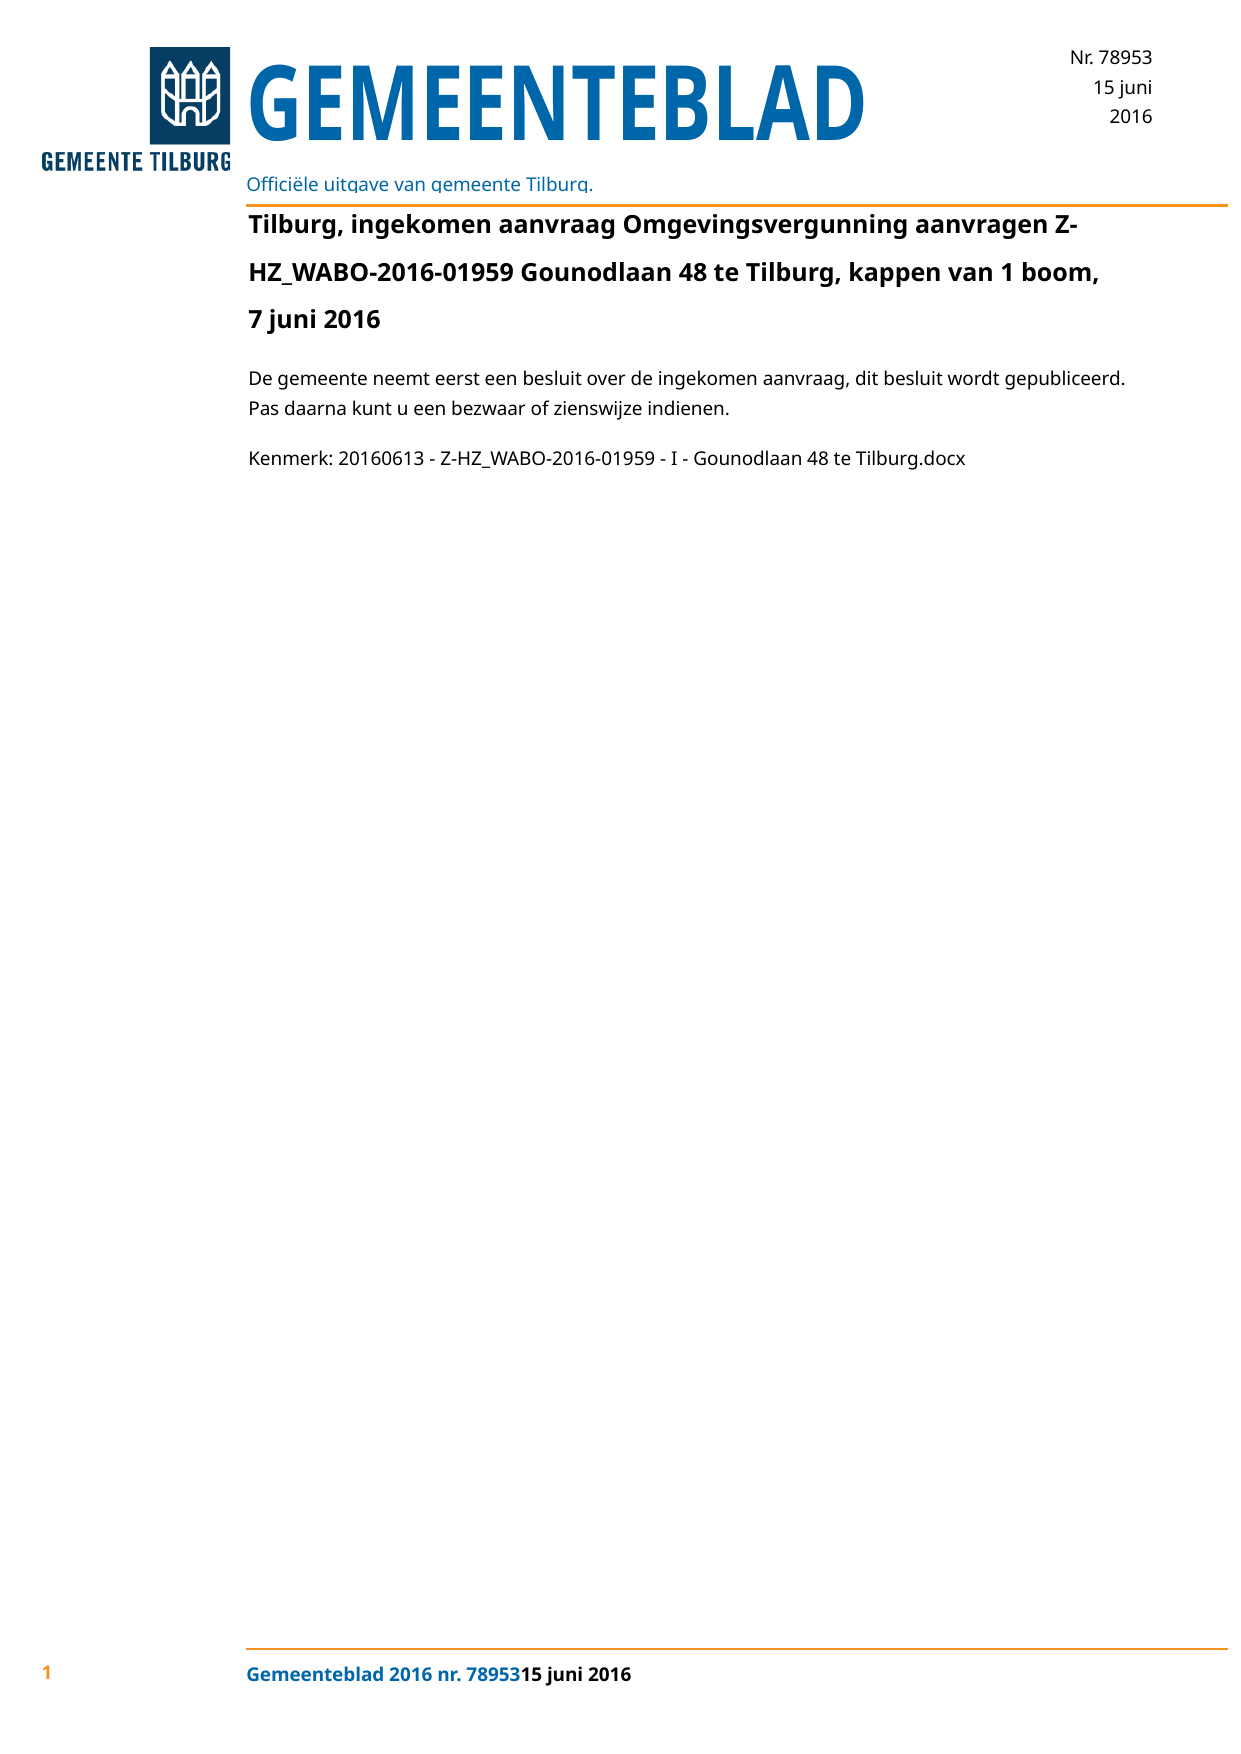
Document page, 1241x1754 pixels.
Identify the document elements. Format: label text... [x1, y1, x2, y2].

text Kenmerk: 20160613 - Z-HZ_WABO-2016-01959 - I - Gounodlaan 48 te Tilburg.docx [248, 446, 1152, 471]
picture [41, 47, 231, 172]
text De gemeente neemt eerst een besluit over de ingekomen aanvraag, dit besluit wordt gepubliceerd. Pas daarna kunt u een bezwaar of zienswijze indienen. [248, 366, 1152, 421]
text Tilburg, ingekomen aanvraag Omgevingsvergunning aanvragen Z-HZ_WABO-2016-01959 Gounodlaan 48 te Tilburg, kappen van 1 boom, 7 juni 2016 [248, 207, 1152, 336]
